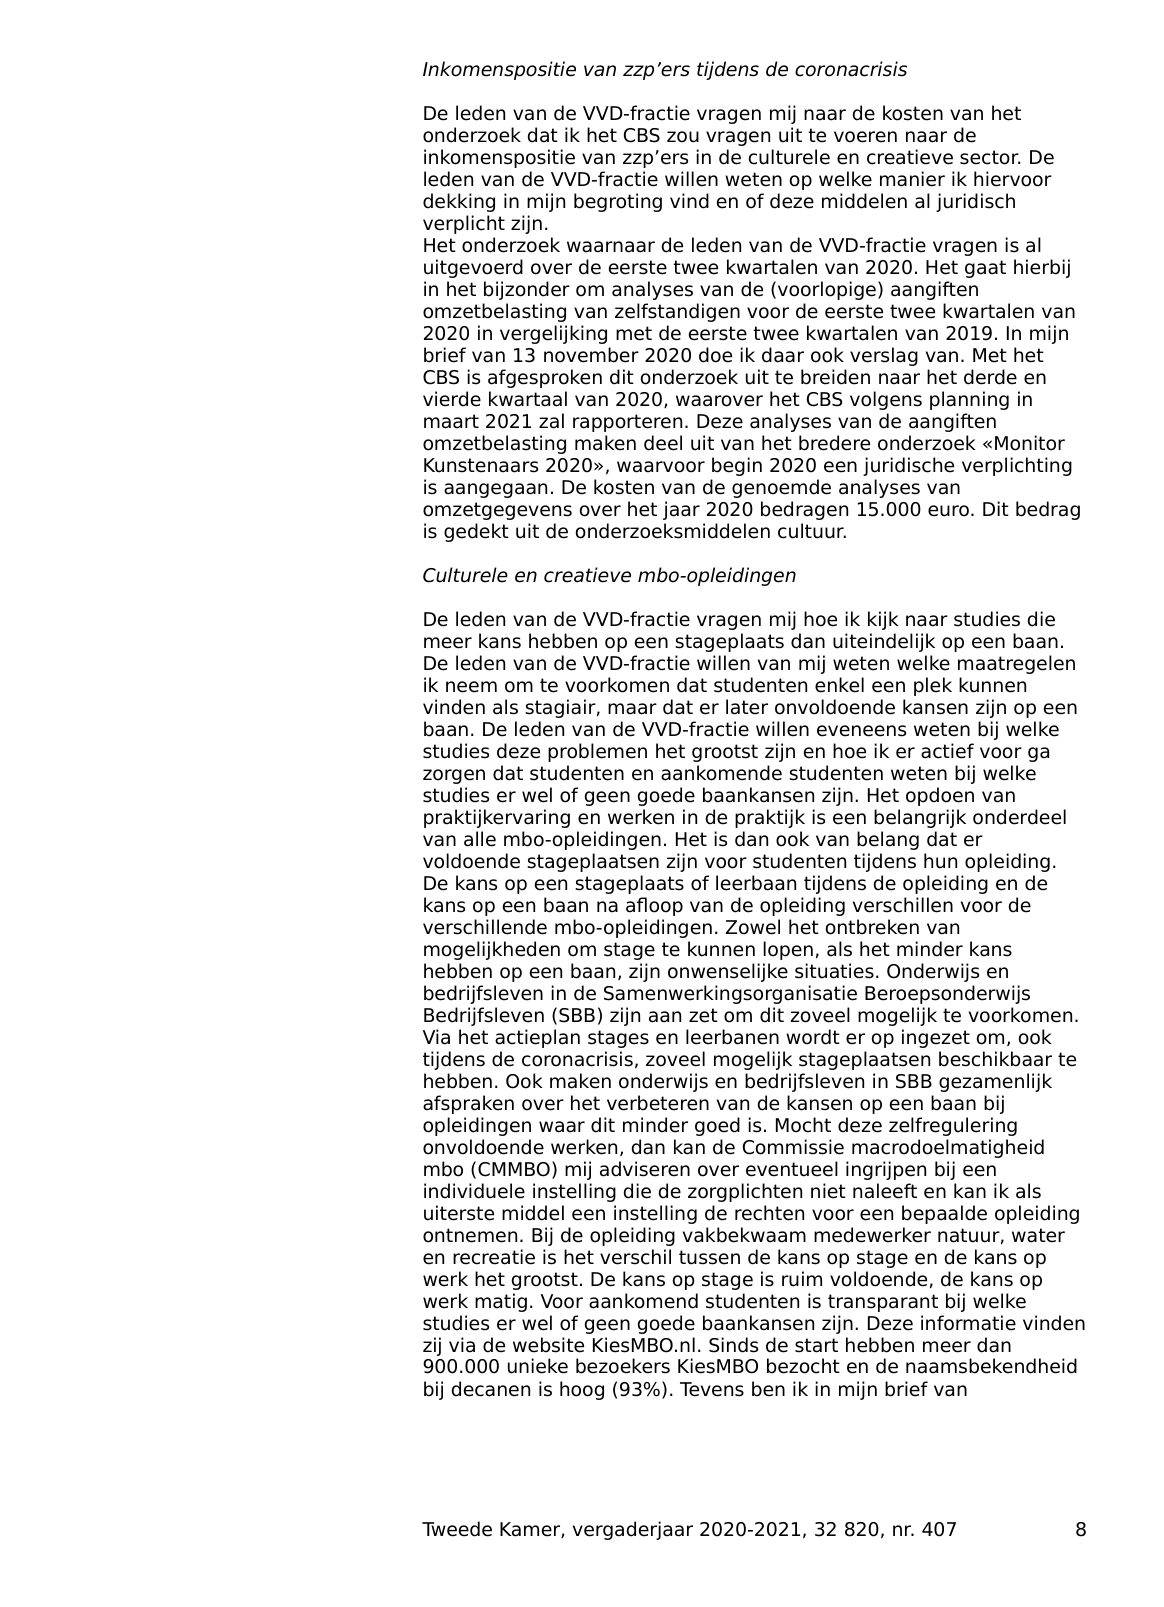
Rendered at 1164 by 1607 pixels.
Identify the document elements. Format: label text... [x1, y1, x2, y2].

text De leden van de VVD-fractie vragen mij naar de kosten van het onderzoek dat ik het CBS zou vragen uit te voeren naar de inkomenspositie van zzp’ers in de culturele en creatieve sector. De leden van de VVD-fractie willen weten op welke manier ik hiervoor dekking in mijn begroting vind en of deze middelen al juridisch verplicht zijn. [422, 103, 1087, 235]
subtitle Culturele en creatieve mbo-opleidingen [422, 565, 1087, 587]
text Het onderzoek waarnaar de leden van de VVD-fractie vragen is al uitgevoerd over de eerste twee kwartalen van 2020. Het gaat hierbij in het bijzonder om analyses van de (voorlopige) aangiften omzetbelasting van zelfstandigen voor de eerste twee kwartalen van 2020 in vergelijking met de eerste twee kwartalen van 2019. In mijn brief van 13 november 2020 doe ik daar ook verslag van. Met het CBS is afgesproken dit onderzoek uit te breiden naar het derde en vierde kwartaal van 2020, waarover het CBS volgens planning in maart 2021 zal rapporteren. Deze analyses van de aangiften omzetbelasting maken deel uit van het bredere onderzoek «Monitor Kunstenaars 2020», waarvoor begin 2020 een juridische verplichting is aangegaan. De kosten van de genoemde analyses van omzetgegevens over het jaar 2020 bedragen 15.000 euro. Dit bedrag is gedekt uit de onderzoeksmiddelen cultuur. [422, 235, 1087, 543]
text De leden van de VVD-fractie vragen mij hoe ik kijk naar studies die meer kans hebben op een stageplaats dan uiteindelijk op een baan. De leden van de VVD-fractie willen van mij weten welke maatregelen ik neem om te voorkomen dat studenten enkel een plek kunnen vinden als stagiair, maar dat er later onvoldoende kansen zijn op een baan. De leden van de VVD-fractie willen eveneens weten bij welke studies deze problemen het grootst zijn en hoe ik er actief voor ga zorgen dat studenten en aankomende studenten weten bij welke studies er wel of geen goede baankansen zijn. Het opdoen van praktijkervaring en werken in de praktijk is een belangrijk onderdeel van alle mbo-opleidingen. Het is dan ook van belang dat er voldoende stageplaatsen zijn voor studenten tijdens hun opleiding. De kans op een stageplaats of leerbaan tijdens de opleiding en de kans op een baan na afloop van de opleiding verschillen voor de verschillende mbo-opleidingen. Zowel het ontbreken van mogelijkheden om stage te kunnen lopen, als het minder kans hebben op een baan, zijn onwenselijke situaties. Onderwijs en bedrijfsleven in de Samenwerkingsorganisatie Beroepsonderwijs Bedrijfsleven (SBB) zijn aan zet om dit zoveel mogelijk te voorkomen. Via het actieplan stages en leerbanen wordt er op ingezet om, ook tijdens de coronacrisis, zoveel mogelijk stageplaatsen beschikbaar te hebben. Ook maken onderwijs en bedrijfsleven in SBB gezamenlijk afspraken over het verbeteren van de kansen op een baan bij opleidingen waar dit minder goed is. Mocht deze zelfregulering onvoldoende werken, dan kan de Commissie macrodoelmatigheid mbo (CMMBO) mij adviseren over eventueel ingrijpen bij een individuele instelling die de zorgplichten niet naleeft en kan ik als uiterste middel een instelling de rechten voor een bepaalde opleiding ontnemen. Bij de opleiding vakbekwaam medewerker natuur, water en recreatie is het verschil tussen de kans op stage en de kans op werk het grootst. De kans op stage is ruim voldoende, de kans op werk matig. Voor aankomend studenten is transparant bij welke studies er wel of geen goede baankansen zijn. Deze informatie vinden zij via de website KiesMBO.nl. Sinds de start hebben meer dan 900.000 unieke bezoekers KiesMBO bezocht en de naamsbekendheid bij decanen is hoog (93%). Tevens ben ik in mijn brief van [422, 609, 1087, 1400]
subtitle Inkomenspositie van zzp’ers tijdens de coronacrisis [422, 59, 1087, 81]
